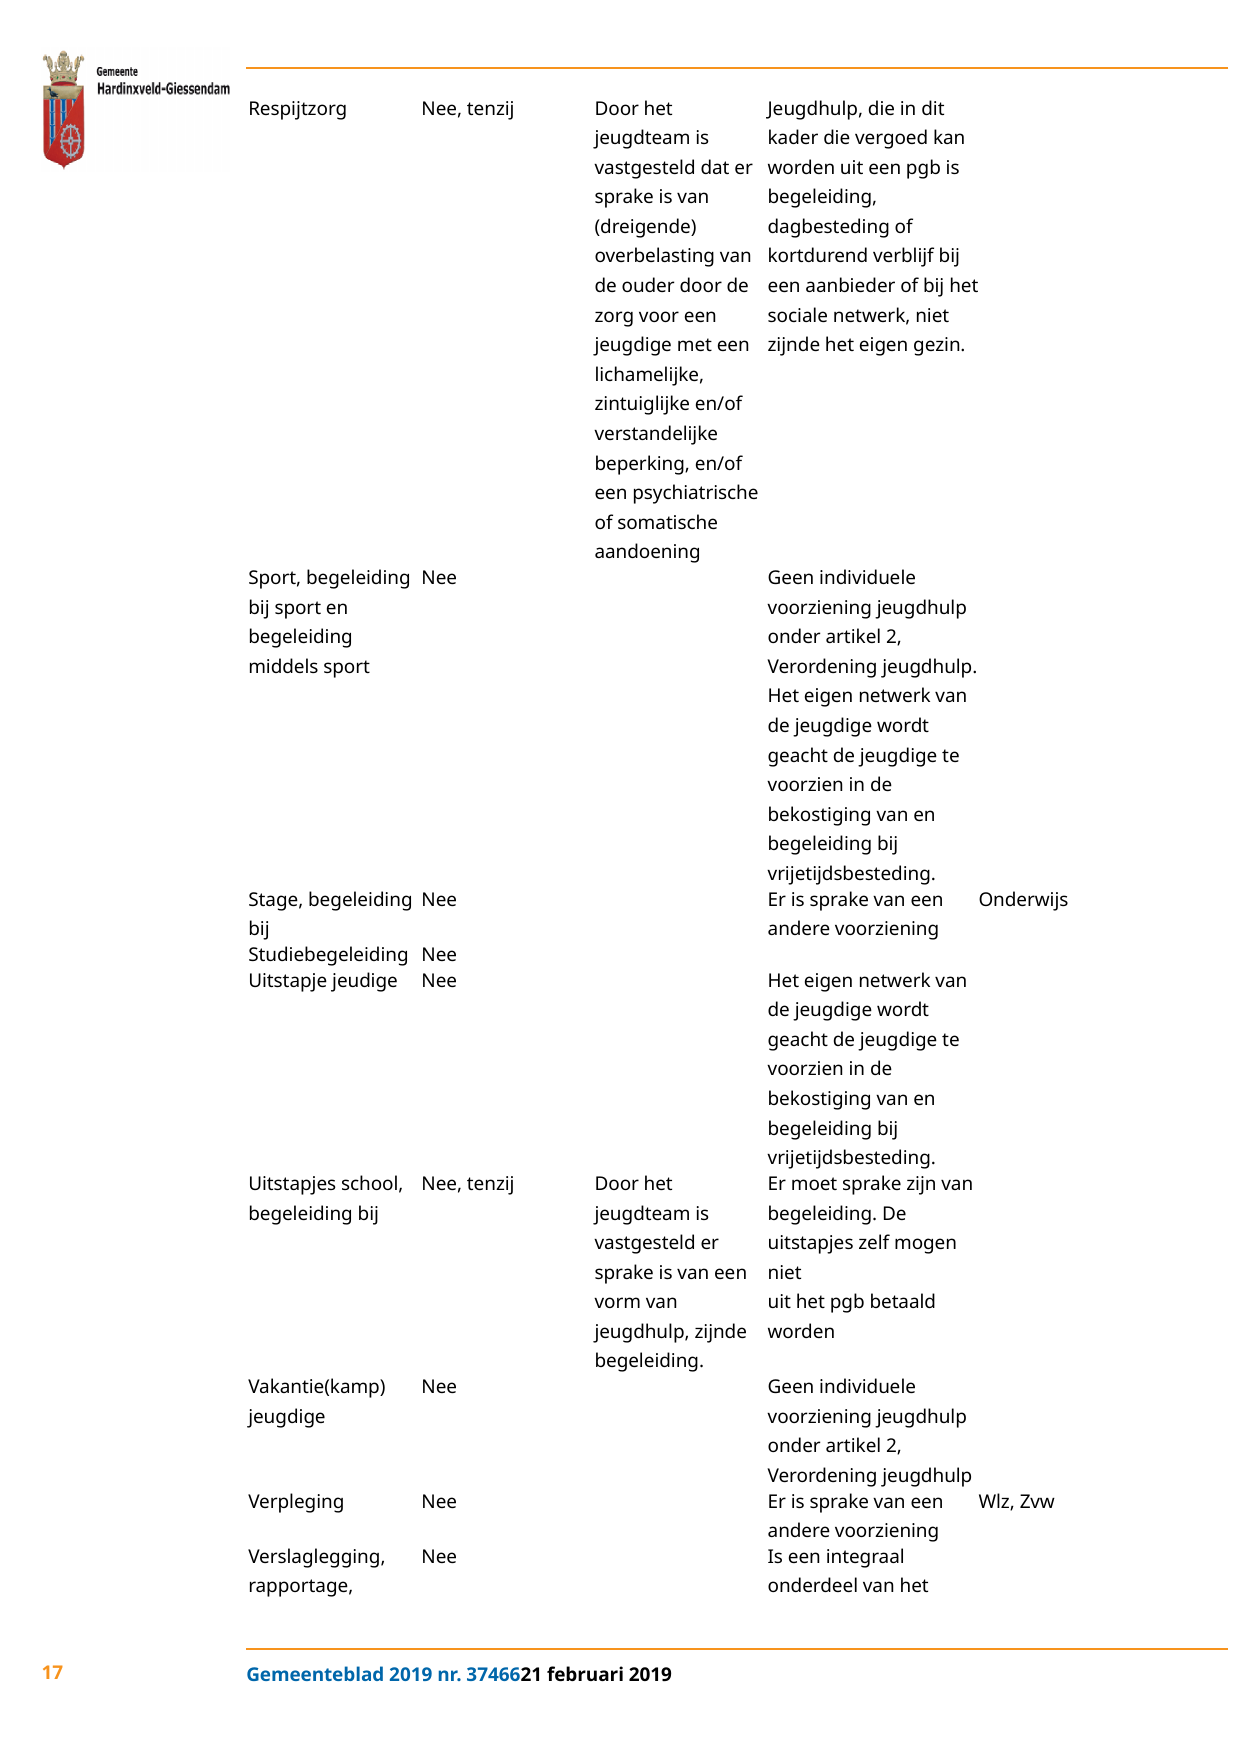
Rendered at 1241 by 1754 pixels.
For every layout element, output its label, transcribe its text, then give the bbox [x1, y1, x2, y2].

table_cell [594, 941, 767, 967]
table_cell [594, 1488, 767, 1543]
table_cell Vakantie(kamp) jeugdige [248, 1373, 421, 1488]
table_cell [978, 941, 1152, 967]
table_cell [978, 1170, 1152, 1373]
table_cell Nee [421, 1543, 594, 1598]
table_cell Nee [421, 1373, 594, 1488]
table_cell Door het jeugdteam is vastgesteld dat er sprake is van (dreigende) overbelasting van de ouder door de zorg voor een jeugdige met een lichamelijke, zintuiglijke en/of verstandelijke beperking, en/of een psychiatrische of somatische aandoening [594, 95, 767, 564]
table_cell Studiebegeleiding [248, 941, 421, 967]
table_cell Er moet sprake zijn van begeleiding. De uitstapjes zelf mogen niet uit het pgb betaald worden [768, 1170, 978, 1373]
table_cell Jeugdhulp, die in dit kader die vergoed kan worden uit een pgb is begeleiding, dagbesteding of kortdurend verblijf bij een aanbieder of bij het sociale netwerk, niet zijnde het eigen gezin. [768, 95, 978, 564]
table_cell [978, 1543, 1152, 1598]
table_cell [594, 1543, 767, 1598]
table_cell Nee [421, 967, 594, 1170]
table_cell [978, 967, 1152, 1170]
table_cell Geen individuele voorziening jeugdhulp onder artikel 2, Verordening jeugdhulp. Het eigen netwerk van de jeugdige wordt geacht de jeugdige te voorzien in de bekostiging van en begeleiding bij vrijetijdsbesteding. [768, 564, 978, 886]
table_cell Uitstapje jeudige [248, 967, 421, 1170]
table_cell [594, 1373, 767, 1488]
table_cell Nee [421, 886, 594, 941]
table_cell Verpleging [248, 1488, 421, 1543]
table_cell Nee [421, 941, 594, 967]
table_cell Nee [421, 564, 594, 886]
table_cell Geen individuele voorziening jeugdhulp onder artikel 2, Verordening jeugdhulp [768, 1373, 978, 1488]
table_cell Onderwijs [978, 886, 1152, 941]
table_cell Is een integraal onderdeel van het [768, 1543, 978, 1598]
table_cell Respijtzorg [248, 95, 421, 564]
table_cell Wlz, Zvw [978, 1488, 1152, 1543]
table_cell [768, 941, 978, 967]
table_cell [978, 1373, 1152, 1488]
picture [41, 47, 231, 172]
table_cell [978, 564, 1152, 886]
table_cell Het eigen netwerk van de jeugdige wordt geacht de jeugdige te voorzien in de bekostiging van en begeleiding bij vrijetijdsbesteding. [768, 967, 978, 1170]
table_cell [594, 886, 767, 941]
table_cell Nee, tenzij [421, 95, 594, 564]
table_cell Er is sprake van een andere voorziening [768, 1488, 978, 1543]
table_cell Stage, begeleiding bij [248, 886, 421, 941]
table_cell Sport, begeleiding bij sport en begeleiding middels sport [248, 564, 421, 886]
table_cell [594, 967, 767, 1170]
table_cell Er is sprake van een andere voorziening [768, 886, 978, 941]
table_cell Door het jeugdteam is vastgesteld er sprake is van een vorm van jeugdhulp, zijnde begeleiding. [594, 1170, 767, 1373]
table_cell [594, 564, 767, 886]
table_cell Nee, tenzij [421, 1170, 594, 1373]
table_cell Nee [421, 1488, 594, 1543]
table_cell [978, 95, 1152, 564]
table_cell Verslaglegging, rapportage, [248, 1543, 421, 1598]
table_cell Uitstapjes school, begeleiding bij [248, 1170, 421, 1373]
